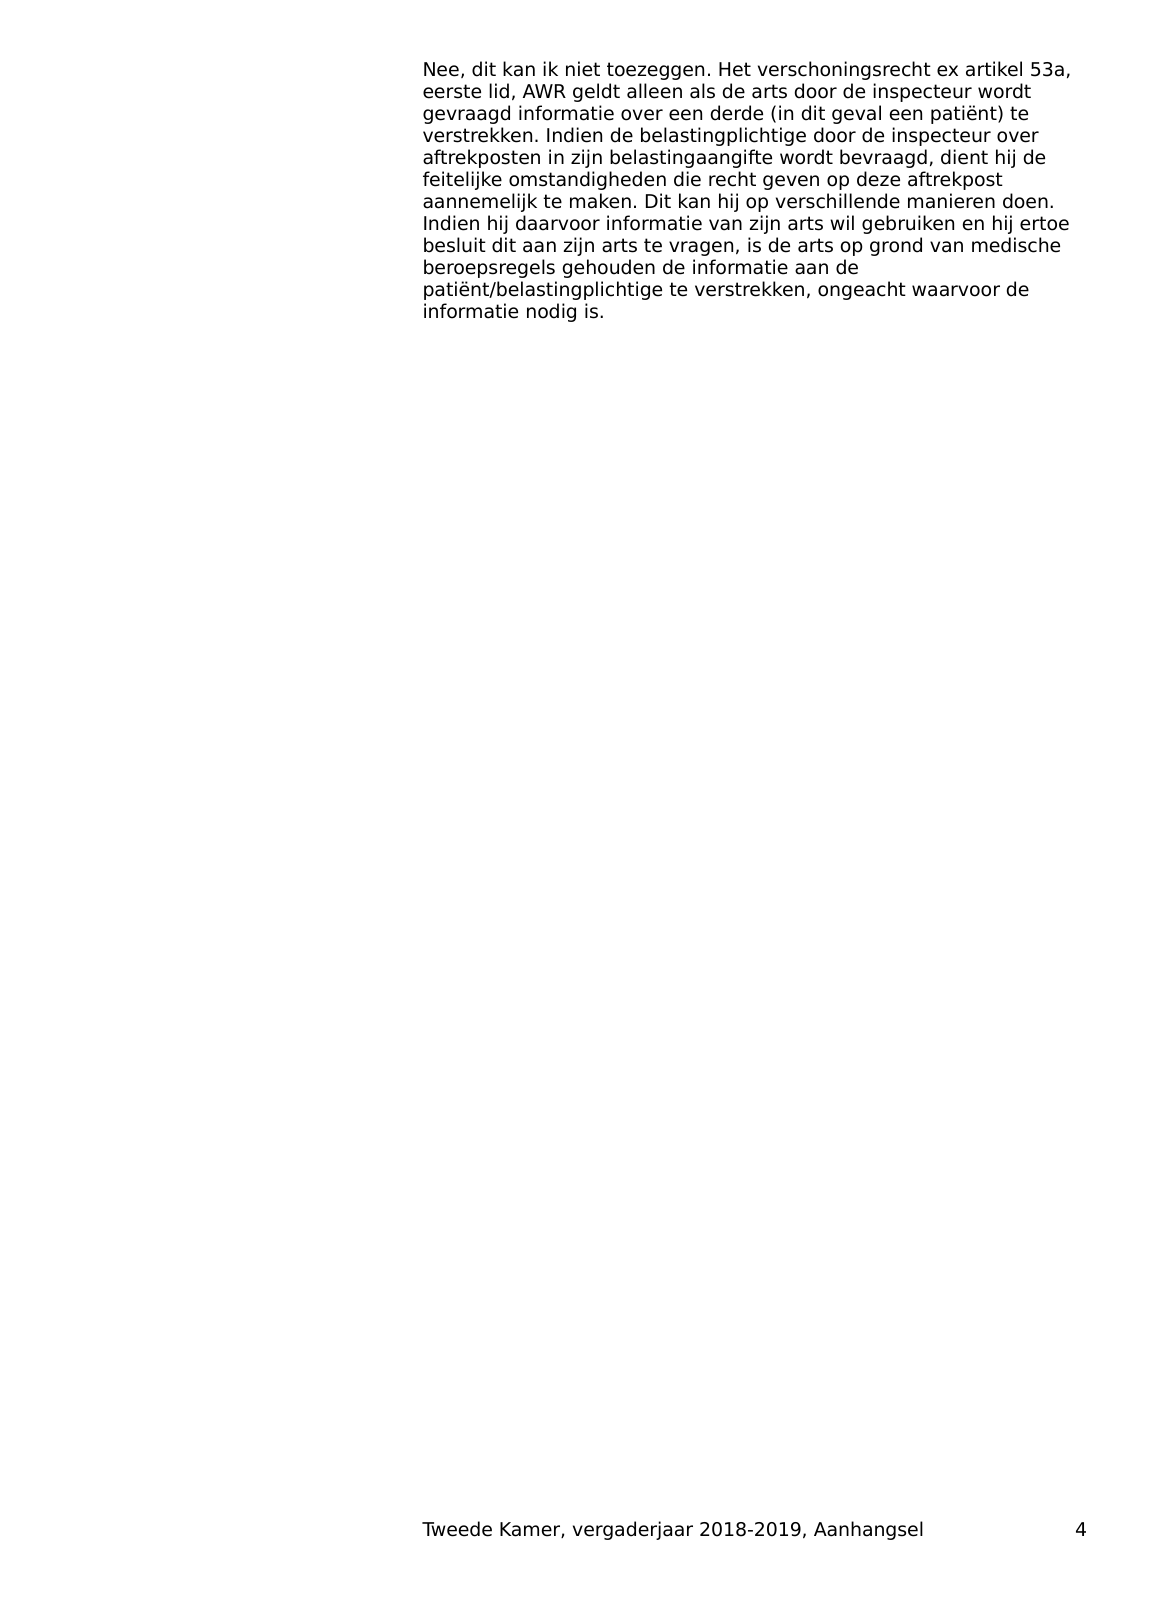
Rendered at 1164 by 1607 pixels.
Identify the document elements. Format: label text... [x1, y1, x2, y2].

text Nee, dit kan ik niet toezeggen. Het verschoningsrecht ex artikel 53a, eerste lid, AWR geldt alleen als de arts door de inspecteur wordt gevraagd informatie over een derde (in dit geval een patiënt) te verstrekken. Indien de belastingplichtige door de inspecteur over aftrekposten in zijn belastingaangifte wordt bevraagd, dient hij de feitelijke omstandigheden die recht geven op deze aftrekpost aannemelijk te maken. Dit kan hij op verschillende manieren doen. Indien hij daarvoor informatie van zijn arts wil gebruiken en hij ertoe besluit dit aan zijn arts te vragen, is de arts op grond van medische beroepsregels gehouden de informatie aan de patiënt/belastingplichtige te verstrekken, ongeacht waarvoor de informatie nodig is. [422, 59, 1087, 323]
